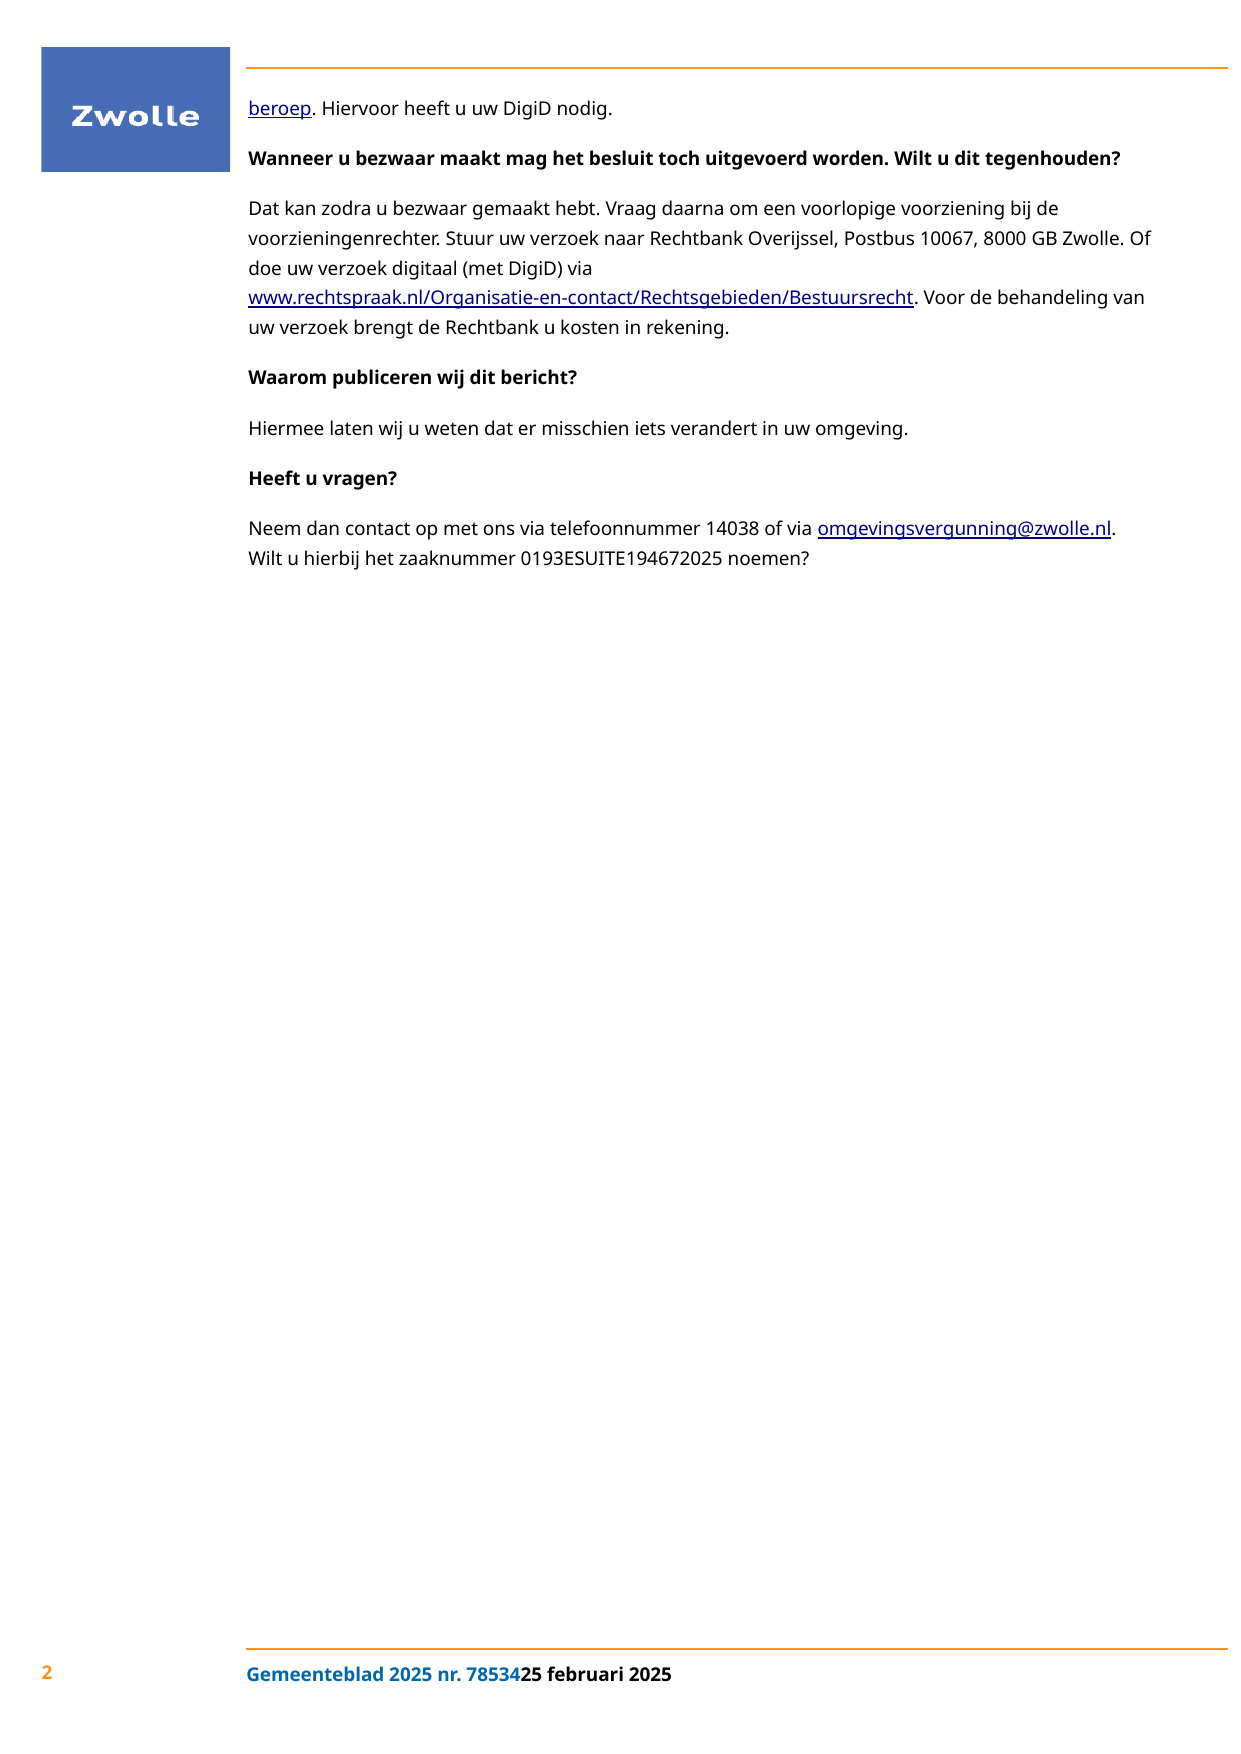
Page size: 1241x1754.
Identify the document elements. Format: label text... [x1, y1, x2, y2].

text Heeft u vragen? [248, 465, 1152, 491]
text Waarom publiceren wij dit bericht? [248, 364, 1152, 390]
text Hiermee laten wij u weten dat er misschien iets verandert in uw omgeving. [248, 415, 1152, 441]
text Neem dan contact op met ons via telefoonnummer 14038 of via omgevingsvergunning@zwolle.nl. Wilt u hierbij het zaaknummer 0193ESUITE194672025 noemen? [248, 516, 1152, 571]
text Wanneer u bezwaar maakt mag het besluit toch uitgevoerd worden. Wilt u dit tegenhouden? [248, 145, 1152, 171]
text beroep. Hiervoor heeft u uw DigiD nodig. [248, 95, 1152, 121]
picture [41, 47, 231, 172]
text Dat kan zodra u bezwaar gemaakt hebt. Vraag daarna om een voorlopige voorziening bij de voorzieningenrechter. Stuur uw verzoek naar Rechtbank Overijssel, Postbus 10067, 8000 GB Zwolle. Of doe uw verzoek digitaal (met DigiD) via www.rechtspraak.nl/Organisatie-en-contact/Rechtsgebieden/Bestuursrecht. Voor de behandeling van uw verzoek brengt de Rechtbank u kosten in rekening. [248, 196, 1152, 340]
